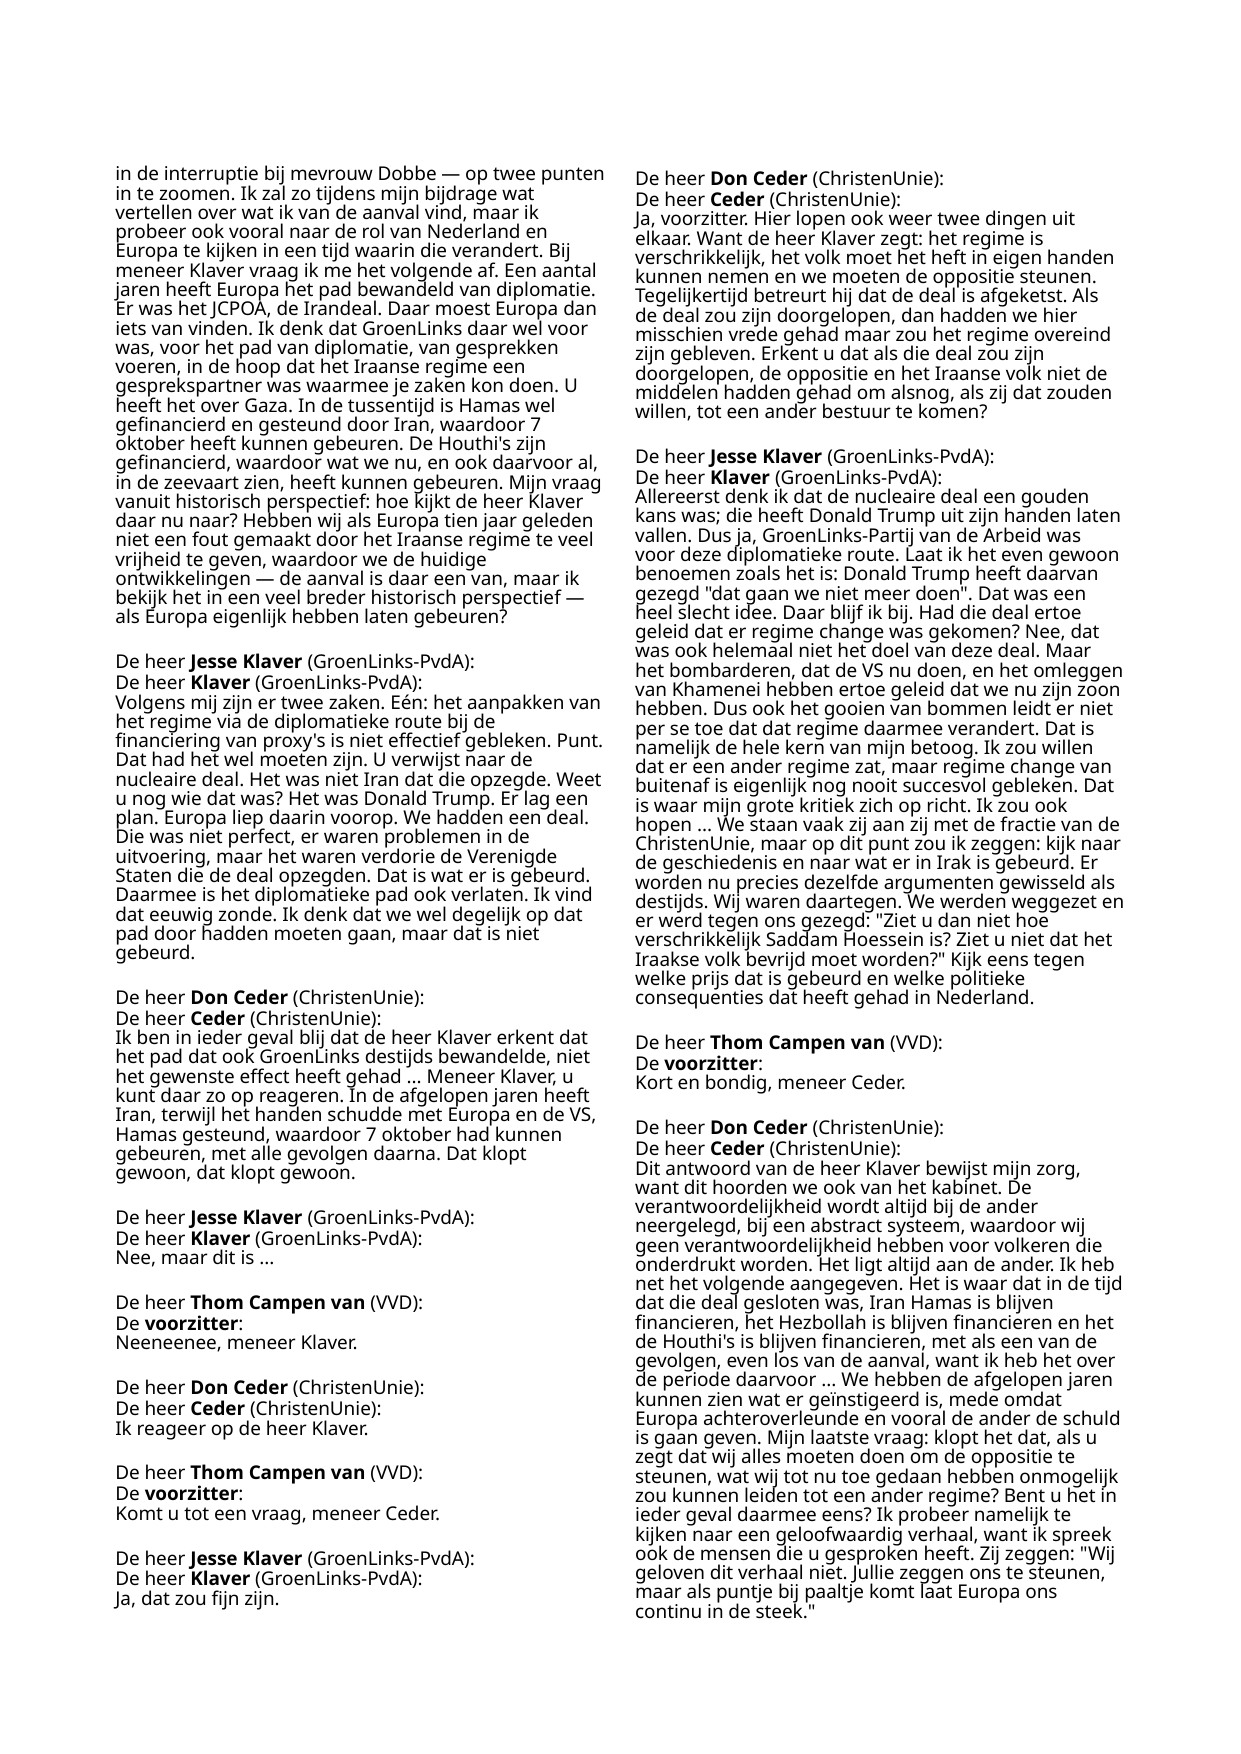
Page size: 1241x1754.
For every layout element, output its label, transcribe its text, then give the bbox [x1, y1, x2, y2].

text De heer Don Ceder (ChristenUnie): [635, 1114, 1125, 1140]
text De heer Thom Campen van (VVD): [115, 1289, 605, 1315]
text De heer Thom Campen van (VVD): [635, 1029, 1125, 1055]
text De heer Jesse Klaver (GroenLinks-PvdA): [115, 1545, 605, 1570]
text De heer Ceder (ChristenUnie): [635, 191, 1125, 210]
text De heer Ceder (ChristenUnie): [635, 1140, 1125, 1159]
text De heer Ceder (ChristenUnie): [115, 1010, 605, 1029]
text Ik reageer op de heer Klaver. [115, 1419, 605, 1439]
text De heer Jesse Klaver (GroenLinks-PvdA): [115, 649, 605, 674]
text De voorzitter: [115, 1485, 605, 1504]
text Ja, dat zou fijn zijn. [115, 1590, 605, 1609]
text De heer Don Ceder (ChristenUnie): [635, 165, 1125, 191]
text Komt u tot een vraag, meneer Ceder. [115, 1504, 605, 1524]
text Nee, maar dit is ... [115, 1249, 605, 1268]
text De heer Klaver (GroenLinks-PvdA): [115, 1570, 605, 1590]
text De heer Don Ceder (ChristenUnie): [115, 984, 605, 1010]
text De heer Jesse Klaver (GroenLinks-PvdA): [635, 443, 1125, 469]
text Volgens mij zijn er twee zaken. Eén: het aanpakken van het regime via de diplomatieke route bij de financiering van proxy's is niet effectief gebleken. Punt. Dat had het wel moeten zijn. U verwijst naar de nucleaire deal. Het was niet Iran dat die opzegde. Weet u nog wie dat was? Het was Donald Trump. Er lag een plan. Europa liep daarin voorop. We hadden een deal. Die was niet perfect, er waren problemen in de uitvoering, maar het waren verdorie de Verenigde Staten die de deal opzegden. Dat is wat er is gebeurd. Daarmee is het diplomatieke pad ook verlaten. Ik vind dat eeuwig zonde. Ik denk dat we wel degelijk op dat pad door hadden moeten gaan, maar dat is niet gebeurd. [115, 694, 605, 963]
text De heer Klaver (GroenLinks-PvdA): [115, 1230, 605, 1249]
text Neeneenee, meneer Klaver. [115, 1334, 605, 1354]
text De heer Jesse Klaver (GroenLinks-PvdA): [115, 1204, 605, 1230]
text De voorzitter: [635, 1055, 1125, 1074]
text De heer Klaver (GroenLinks-PvdA): [115, 674, 605, 694]
text Allereerst denk ik dat de nucleaire deal een gouden kans was; die heeft Donald Trump uit zijn handen laten vallen. Dus ja, GroenLinks-Partij van de Arbeid was voor deze diplomatieke route. Laat ik het even gewoon benoemen zoals het is: Donald Trump heeft daarvan gezegd "dat gaan we niet meer doen". Dat was een heel slecht idee. Daar blijf ik bij. Had die deal ertoe geleid dat er regime change was gekomen? Nee, dat was ook helemaal niet het doel van deze deal. Maar het bombarderen, dat de VS nu doen, en het omleggen van Khamenei hebben ertoe geleid dat we nu zijn zoon hebben. Dus ook het gooien van bommen leidt er niet per se toe dat dat regime daarmee verandert. Dat is namelijk de hele kern van mijn betoog. Ik zou willen dat er een ander regime zat, maar regime change van buitenaf is eigenlijk nog nooit succesvol gebleken. Dat is waar mijn grote kritiek zich op richt. Ik zou ook hopen ... We staan vaak zij aan zij met de fractie van de ChristenUnie, maar op dit punt zou ik zeggen: kijk naar de geschiedenis en naar wat er in Irak is gebeurd. Er worden nu precies dezelfde argumenten gewisseld als destijds. Wij waren daartegen. We werden weggezet en er werd tegen ons gezegd: "Ziet u dan niet hoe verschrikkelijk Saddam Hoessein is? Ziet u niet dat het Iraakse volk bevrijd moet worden?" Kijk eens tegen welke prijs dat is gebeurd en welke politieke consequenties dat heeft gehad in Nederland. [635, 488, 1125, 1008]
text De heer Don Ceder (ChristenUnie): [115, 1374, 605, 1400]
text De heer Thom Campen van (VVD): [115, 1459, 605, 1485]
text Dit antwoord van de heer Klaver bewijst mijn zorg, want dit hoorden we ook van het kabinet. De verantwoordelijkheid wordt altijd bij de ander neergelegd, bij een abstract systeem, waardoor wij geen verantwoordelijkheid hebben voor volkeren die onderdrukt worden. Het ligt altijd aan de ander. Ik heb net het volgende aangegeven. Het is waar dat in de tijd dat die deal gesloten was, Iran Hamas is blijven financieren, het Hezbollah is blijven financieren en het de Houthi's is blijven financieren, met als een van de gevolgen, even los van de aanval, want ik heb het over de periode daarvoor ... We hebben de afgelopen jaren kunnen zien wat er geïnstigeerd is, mede omdat Europa achteroverleunde en vooral de ander de schuld is gaan geven. Mijn laatste vraag: klopt het dat, als u zegt dat wij alles moeten doen om de oppositie te steunen, wat wij tot nu toe gedaan hebben onmogelijk zou kunnen leiden tot een ander regime? Bent u het in ieder geval daarmee eens? Ik probeer namelijk te kijken naar een geloofwaardig verhaal, want ik spreek ook de mensen die u gesproken heeft. Zij zeggen: "Wij geloven dit verhaal niet. Jullie zeggen ons te steunen, maar als puntje bij paaltje komt laat Europa ons continu in de steek." [635, 1159, 1125, 1622]
text Ik ben in ieder geval blij dat de heer Klaver erkent dat het pad dat ook GroenLinks destijds bewandelde, niet het gewenste effect heeft gehad ... Meneer Klaver, u kunt daar zo op reageren. In de afgelopen jaren heeft Iran, terwijl het handen schudde met Europa en de VS, Hamas gesteund, waardoor 7 oktober had kunnen gebeuren, met alle gevolgen daarna. Dat klopt gewoon, dat klopt gewoon. [115, 1029, 605, 1183]
text De heer Ceder (ChristenUnie): [115, 1400, 605, 1419]
text De voorzitter: [115, 1315, 605, 1334]
text De heer Klaver (GroenLinks-PvdA): [635, 469, 1125, 488]
text in de interruptie bij mevrouw Dobbe — op twee punten in te zoomen. Ik zal zo tijdens mijn bijdrage wat vertellen over wat ik van de aanval vind, maar ik probeer ook vooral naar de rol van Nederland en Europa te kijken in een tijd waarin die verandert. Bij meneer Klaver vraag ik me het volgende af. Een aantal jaren heeft Europa het pad bewandeld van diplomatie. Er was het JCPOA, de Irandeal. Daar moest Europa dan iets van vinden. Ik denk dat GroenLinks daar wel voor was, voor het pad van diplomatie, van gesprekken voeren, in de hoop dat het Iraanse regime een gesprekspartner was waarmee je zaken kon doen. U heeft het over Gaza. In de tussentijd is Hamas wel gefinancierd en gesteund door Iran, waardoor 7 oktober heeft kunnen gebeuren. De Houthi's zijn gefinancierd, waardoor wat we nu, en ook daarvoor al, in de zeevaart zien, heeft kunnen gebeuren. Mijn vraag vanuit historisch perspectief: hoe kijkt de heer Klaver daar nu naar? Hebben wij als Europa tien jaar geleden niet een fout gemaakt door het Iraanse regime te veel vrijheid te geven, waardoor we de huidige ontwikkelingen — de aanval is daar een van, maar ik bekijk het in een veel breder historisch perspectief — als Europa eigenlijk hebben laten gebeuren? [115, 165, 605, 628]
text Kort en bondig, meneer Ceder. [635, 1074, 1125, 1094]
text Ja, voorzitter. Hier lopen ook weer twee dingen uit elkaar. Want de heer Klaver zegt: het regime is verschrikkelijk, het volk moet het heft in eigen handen kunnen nemen en we moeten de oppositie steunen. Tegelijkertijd betreurt hij dat de deal is afgeketst. Als de deal zou zijn doorgelopen, dan hadden we hier misschien vrede gehad maar zou het regime overeind zijn gebleven. Erkent u dat als die deal zou zijn doorgelopen, de oppositie en het Iraanse volk niet de middelen hadden gehad om alsnog, als zij dat zouden willen, tot een ander bestuur te komen? [635, 210, 1125, 422]
